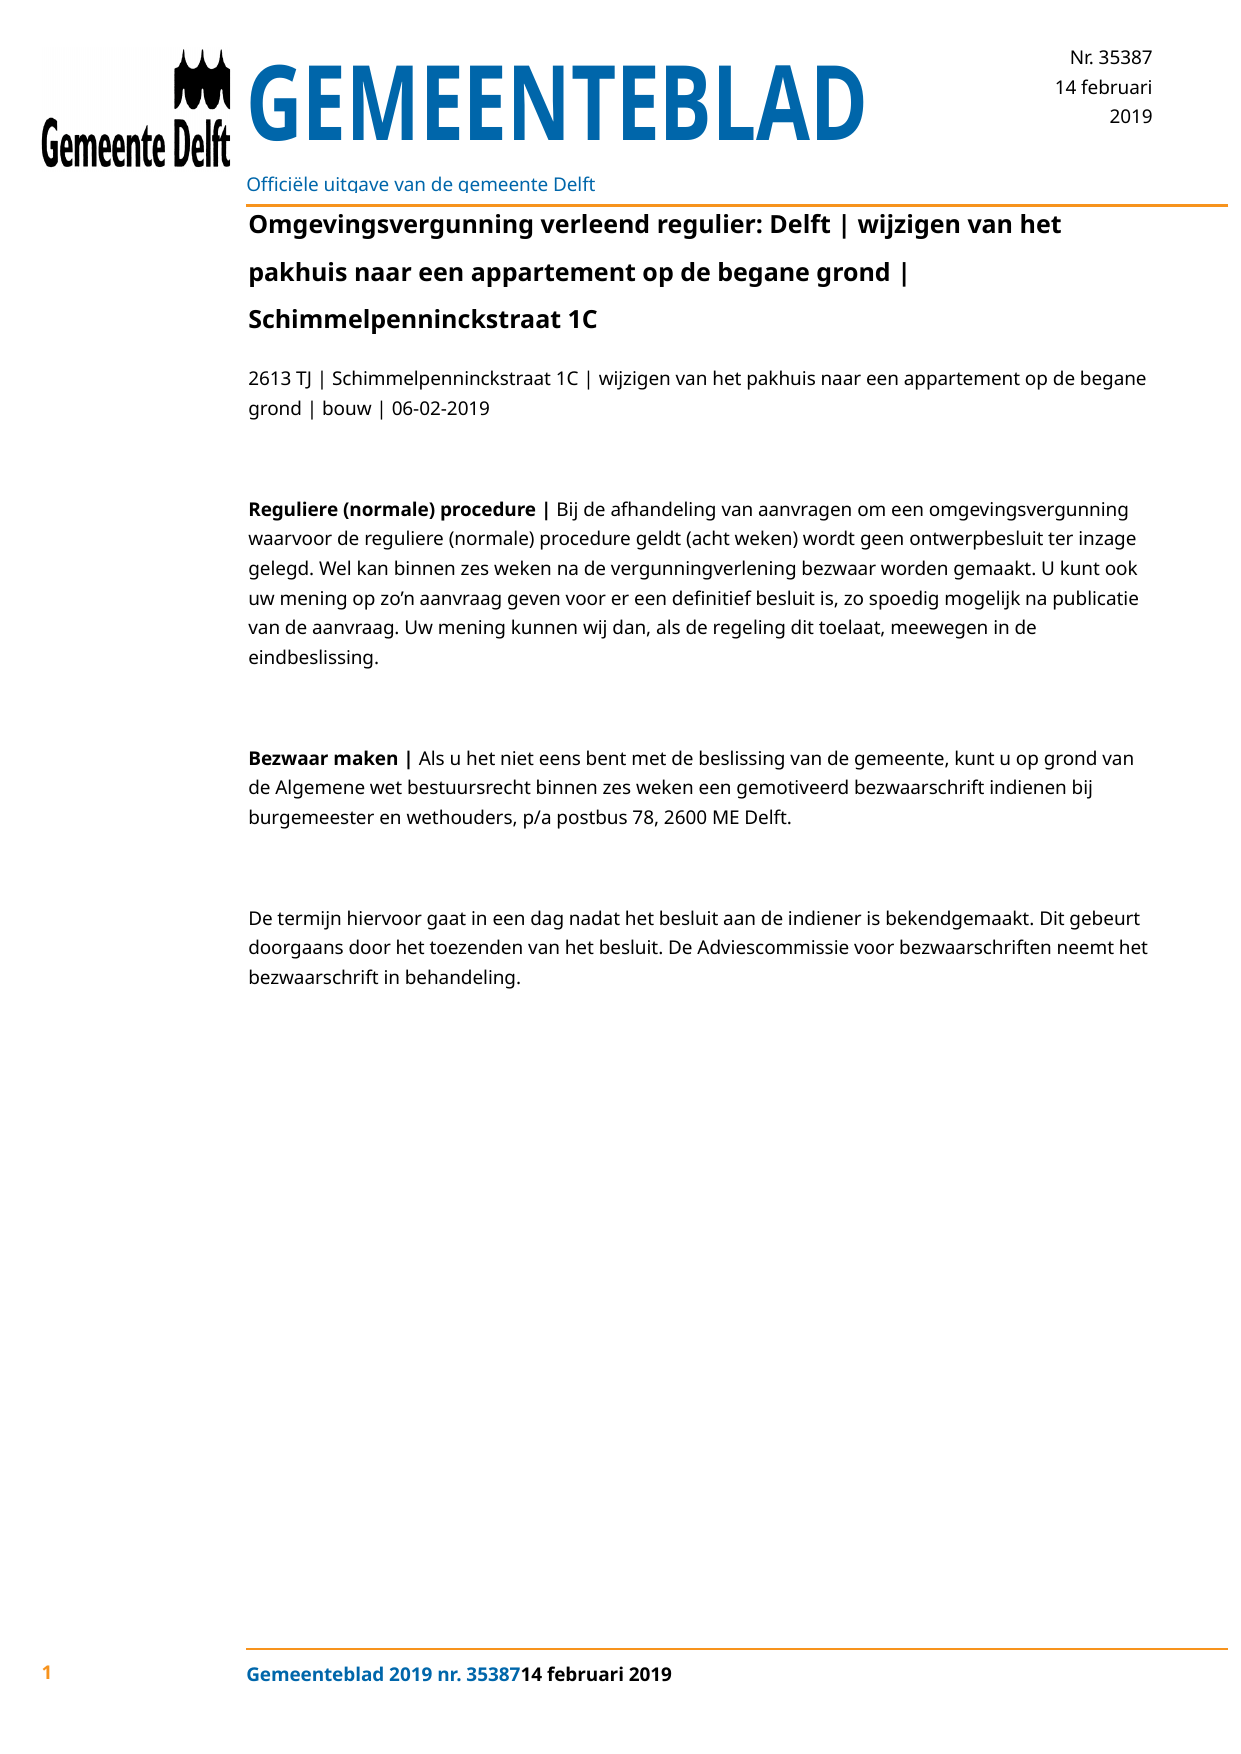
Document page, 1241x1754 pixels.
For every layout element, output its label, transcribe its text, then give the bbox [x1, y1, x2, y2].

picture [41, 47, 231, 172]
text De termijn hiervoor gaat in een dag nadat het besluit aan de indiener is bekendgemaakt. Dit gebeurt doorgaans door het toezenden van het besluit. De Adviescommissie voor bezwaarschriften neemt het bezwaarschrift in behandeling. [248, 905, 1152, 989]
text Bezwaar maken | Als u het niet eens bent met de beslissing van de gemeente, kunt u op grond van de Algemene wet bestuursrecht binnen zes weken een gemotiveerd bezwaarschrift indienen bij burgemeester en wethouders, p/a postbus 78, 2600 ME Delft. [248, 745, 1152, 829]
text 2613 TJ | Schimmelpenninckstraat 1C | wijzigen van het pakhuis naar een appartement op de begane grond | bouw | 06-02-2019 [248, 366, 1152, 421]
text Reguliere (normale) procedure | Bij de afhandeling van aanvragen om een omgevingsvergunning waarvoor de reguliere (normale) procedure geldt (acht weken) wordt geen ontwerpbesluit ter inzage gelegd. Wel kan binnen zes weken na de vergunningverlening bezwaar worden gemaakt. U kunt ook uw mening op zo’n aanvraag geven voor er een definitief besluit is, zo spoedig mogelijk na publicatie van de aanvraag. Uw mening kunnen wij dan, als de regeling dit toelaat, meewegen in de eindbeslissing. [248, 496, 1152, 669]
text Omgevingsvergunning verleend regulier: Delft | wijzigen van het pakhuis naar een appartement op de begane grond | Schimmelpenninckstraat 1C [248, 207, 1152, 336]
